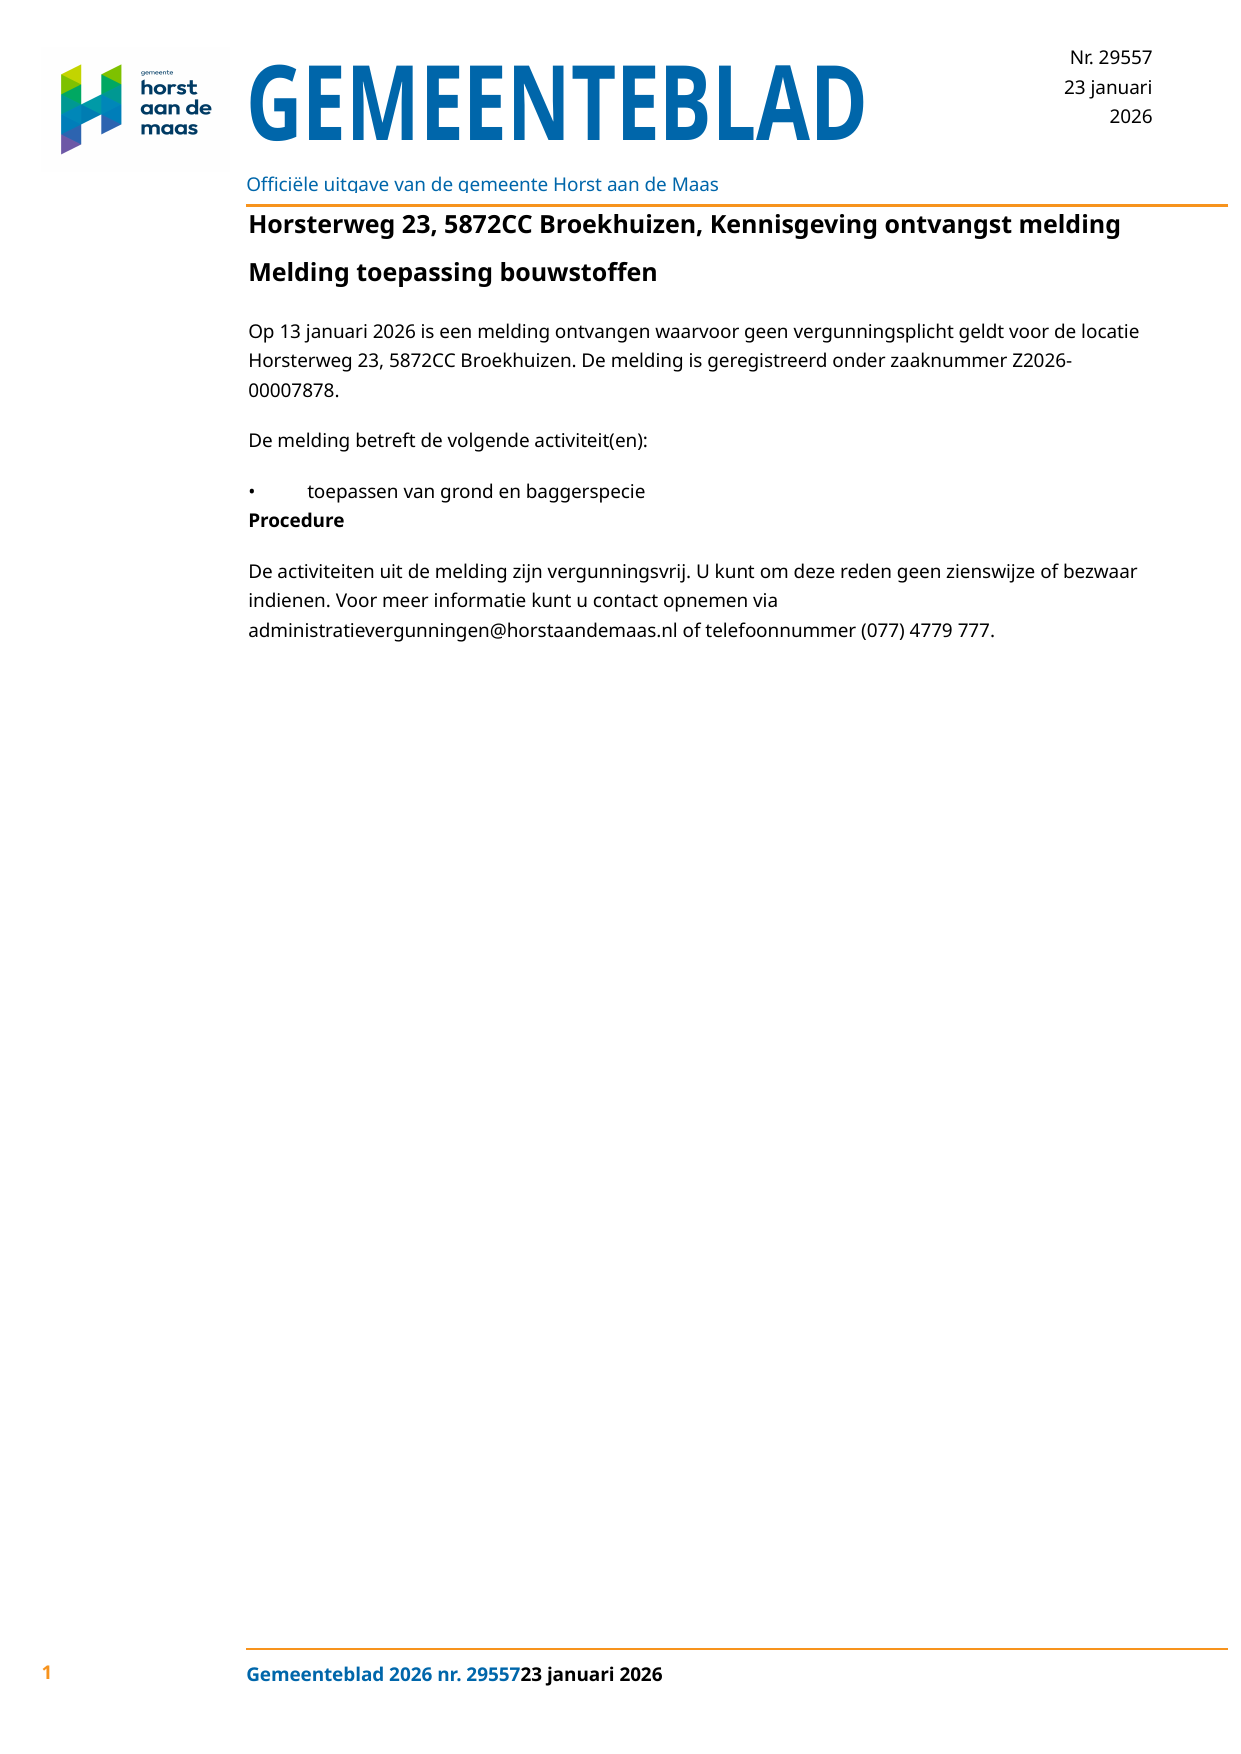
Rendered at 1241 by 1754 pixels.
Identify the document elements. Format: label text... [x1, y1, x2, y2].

list toepassen van grond en baggerspecie [248, 478, 1152, 504]
text Procedure [248, 507, 1152, 533]
text Op 13 januari 2026 is een melding ontvangen waarvoor geen vergunningsplicht geldt voor de locatie Horsterweg 23, 5872CC Broekhuizen. De melding is geregistreerd onder zaaknummer Z2026-00007878. [248, 318, 1152, 403]
picture [41, 47, 231, 172]
text De activiteiten uit de melding zijn vergunningsvrij. U kunt om deze reden geen zienswijze of bezwaar indienen. Voor meer informatie kunt u contact opnemen via administratievergunningen@horstaandemaas.nl of telefoonnummer (077) 4779 777. [248, 558, 1152, 643]
text Horsterweg 23, 5872CC Broekhuizen, Kennisgeving ontvangst melding Melding toepassing bouwstoffen [248, 207, 1152, 288]
text De melding betreft de volgende activiteit(en): [248, 427, 1152, 453]
